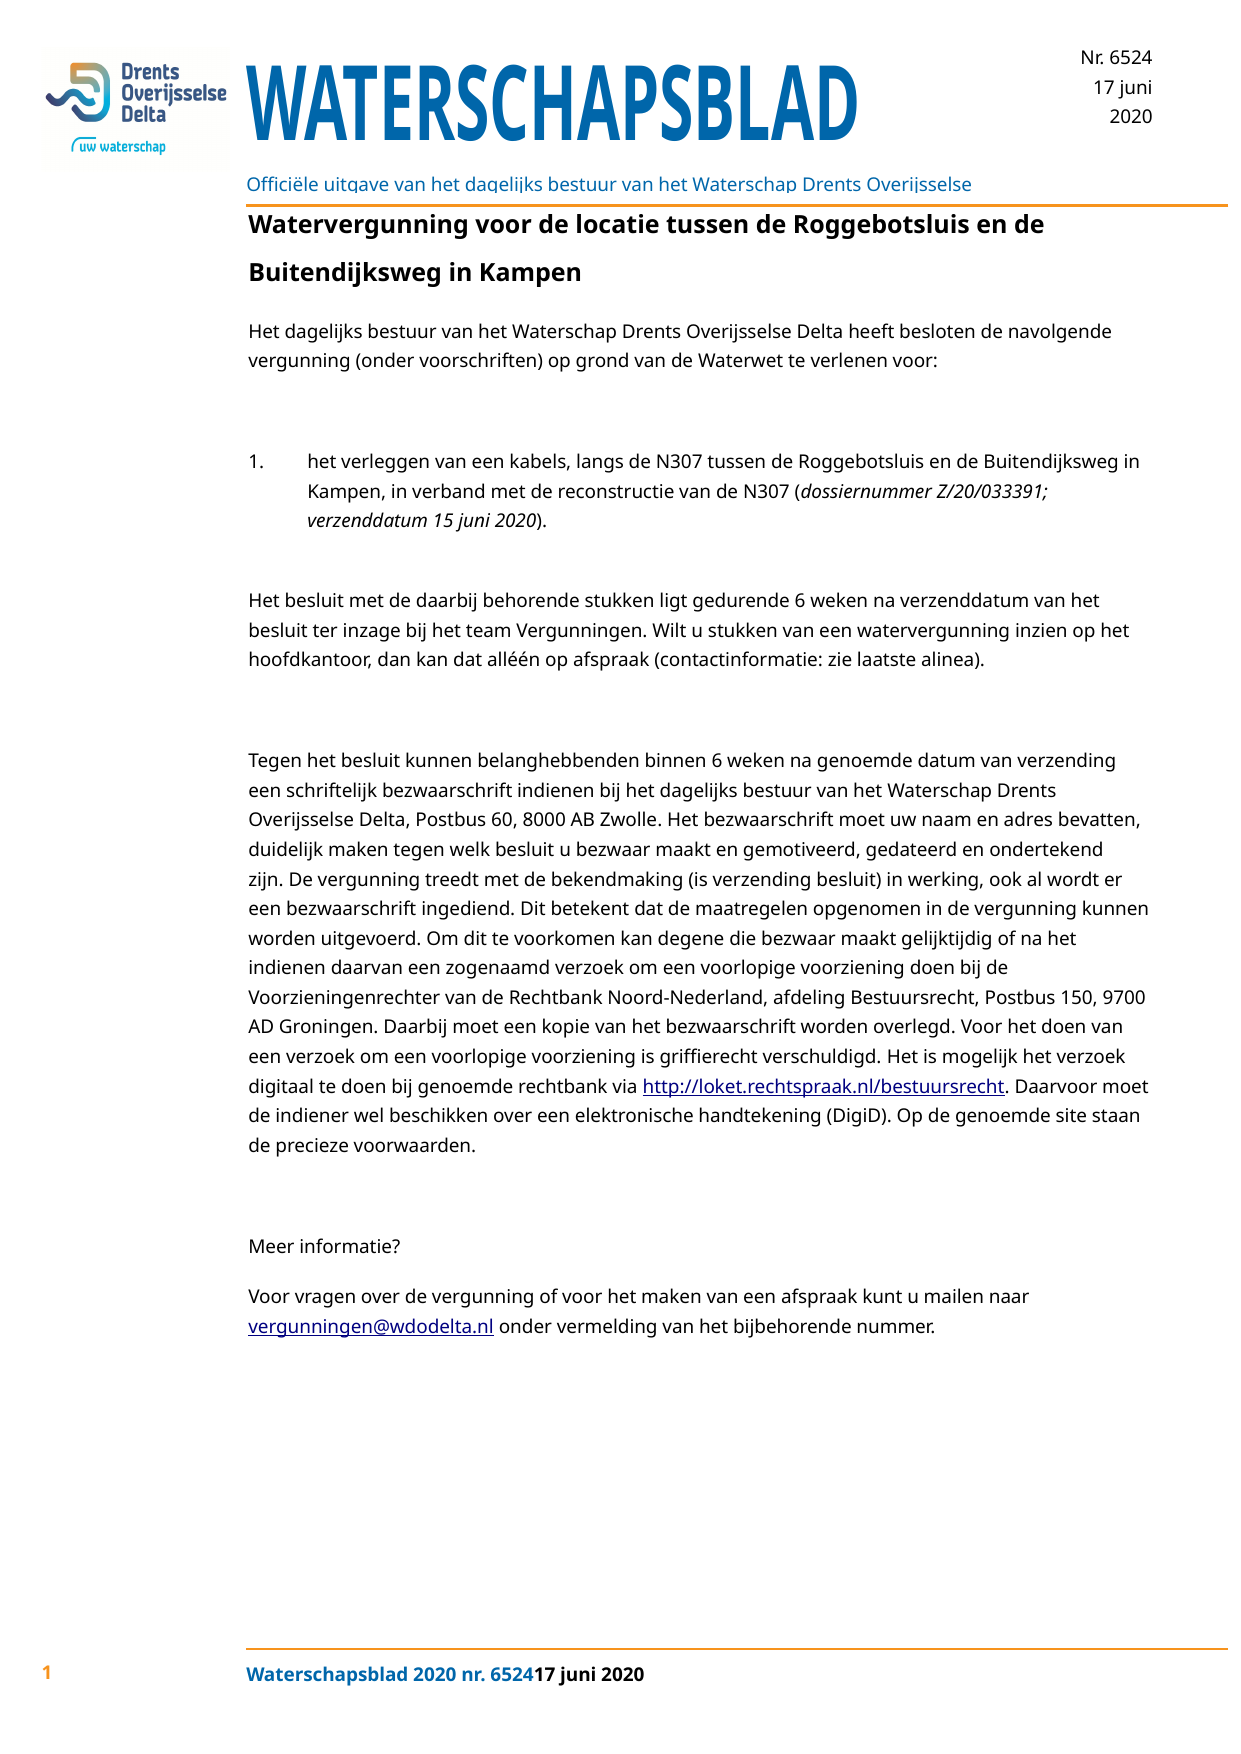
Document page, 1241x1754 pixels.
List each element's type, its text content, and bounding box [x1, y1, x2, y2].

list het verleggen van een kabels, langs de N307 tussen de Roggebotsluis en de Buitendijksweg in Kampen, in verband met de reconstructie van de N307 (dossiernummer Z/20/033391; verzenddatum 15 juni 2020). [248, 448, 1152, 533]
text Het dagelijks bestuur van het Waterschap Drents Overijsselse Delta heeft besloten de navolgende vergunning (onder voorschriften) op grond van de Waterwet te verlenen voor: [248, 318, 1152, 373]
text Voor vragen over de vergunning of voor het maken van een afspraak kunt u mailen naar vergunningen@wdodelta.nl onder vermelding van het bijbehorende nummer. [248, 1283, 1152, 1339]
text Tegen het besluit kunnen belanghebbenden binnen 6 weken na genoemde datum van verzending een schriftelijk bezwaarschrift indienen bij het dagelijks bestuur van het Waterschap Drents Overijsselse Delta, Postbus 60, 8000 AB Zwolle. Het bezwaarschrift moet uw naam en adres bevatten, duidelijk maken tegen welk besluit u bezwaar maakt en gemotiveerd, gedateerd en ondertekend zijn. De vergunning treedt met de bekendmaking (is verzending besluit) in werking, ook al wordt er een bezwaarschrift ingediend. Dit betekent dat de maatregelen opgenomen in de vergunning kunnen worden uitgevoerd. Om dit te voorkomen kan degene die bezwaar maakt gelijktijdig of na het indienen daarvan een zogenaamd verzoek om een voorlopige voorziening doen bij de Voorzieningenrechter van de Rechtbank Noord-Nederland, afdeling Bestuursrecht, Postbus 150, 9700 AD Groningen. Daarbij moet een kopie van het bezwaarschrift worden overlegd. Voor het doen van een verzoek om een voorlopige voorziening is griffierecht verschuldigd. Het is mogelijk het verzoek digitaal te doen bij genoemde rechtbank via http://loket.rechtspraak.nl/bestuursrecht. Daarvoor moet de indiener wel beschikken over een elektronische handtekening (DigiD). Op de genoemde site staan de precieze voorwaarden. [248, 747, 1152, 1158]
text Het besluit met de daarbij behorende stukken ligt gedurende 6 weken na verzenddatum van het besluit ter inzage bij het team Vergunningen. Wilt u stukken van een watervergunning inzien op het hoofdkantoor, dan kan dat alléén op afspraak (contactinformatie: zie laatste alinea). [248, 587, 1152, 672]
text Watervergunning voor de locatie tussen de Roggebotsluis en de Buitendijksweg in Kampen [248, 207, 1152, 288]
picture [41, 47, 231, 172]
text Meer informatie? [248, 1233, 1152, 1259]
